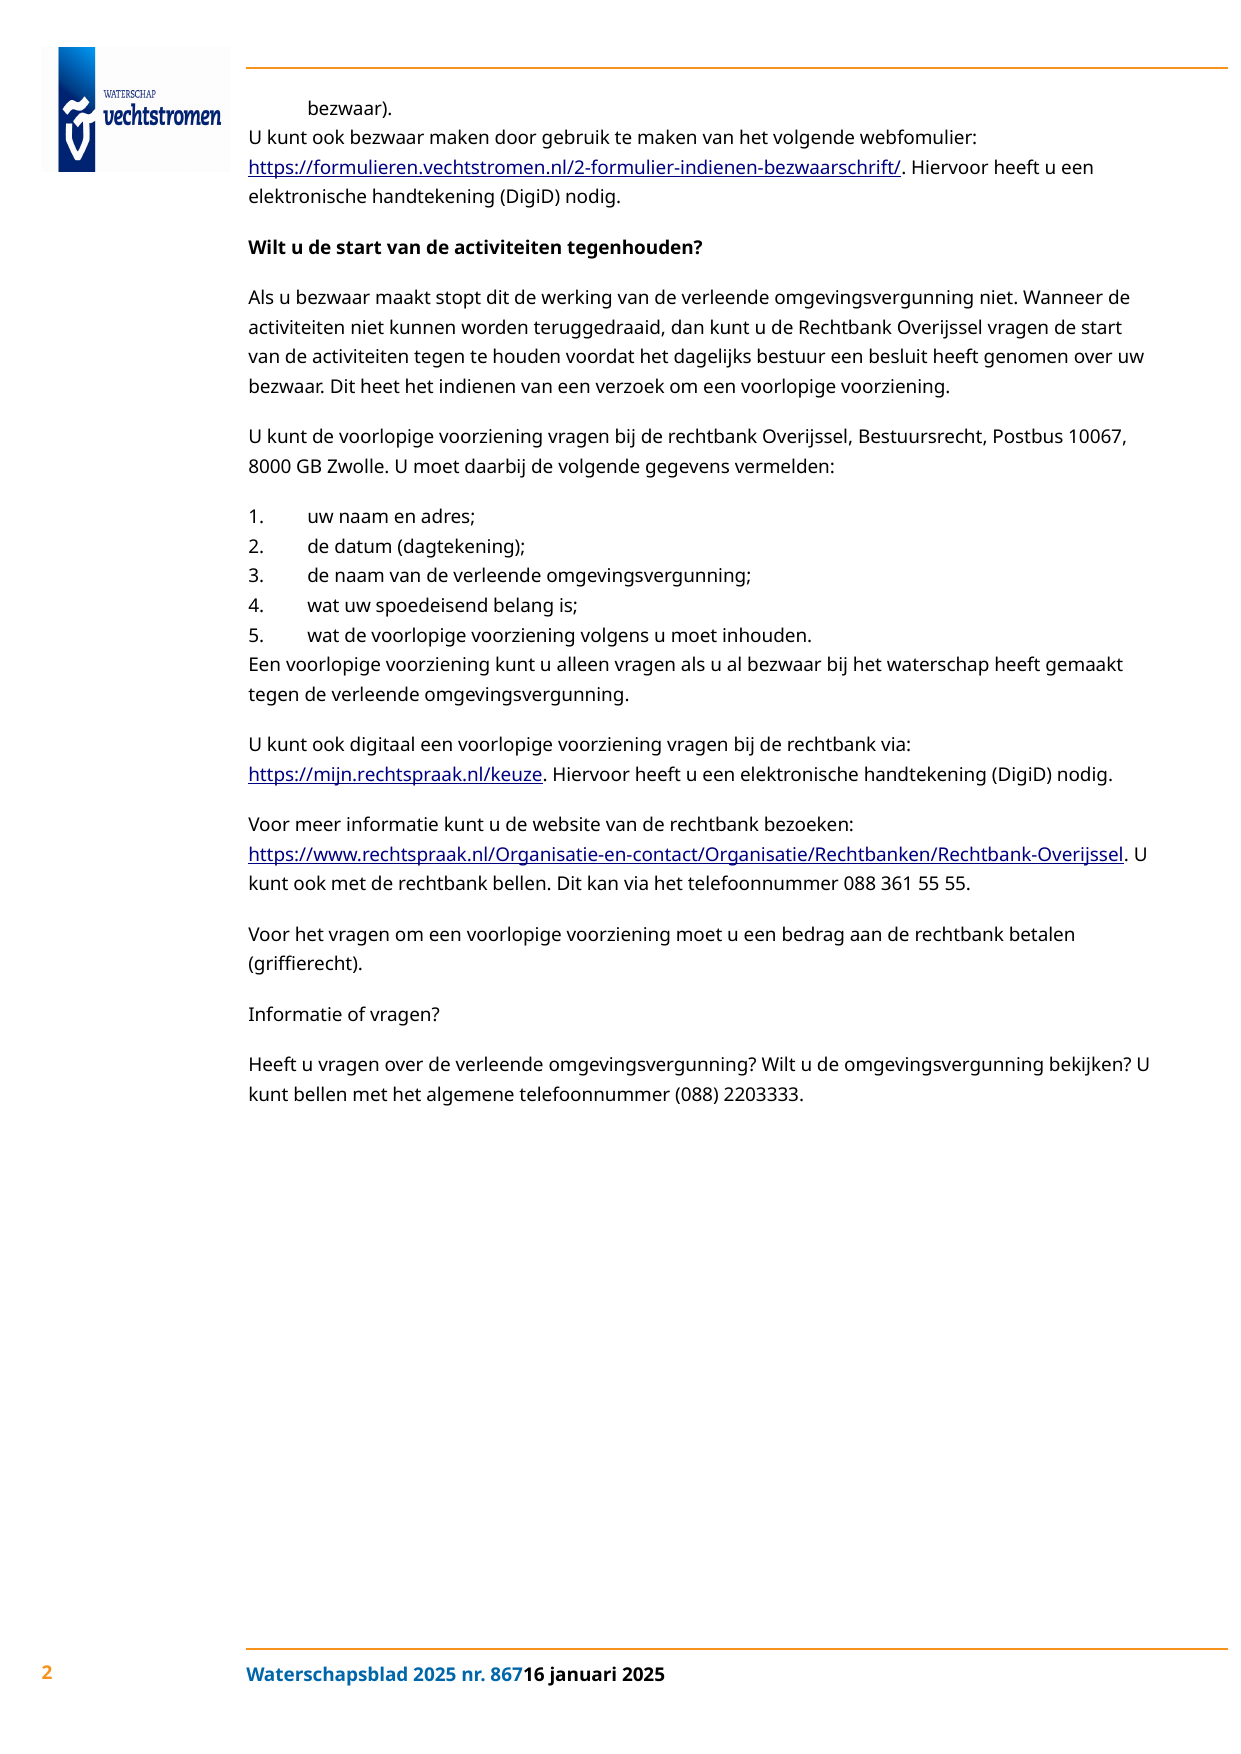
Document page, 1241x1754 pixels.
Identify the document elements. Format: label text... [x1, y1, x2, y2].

picture [41, 47, 231, 172]
list wat de voorlopige voorziening volgens u moet inhouden. [248, 622, 1152, 648]
list uw naam en adres; [248, 503, 1152, 529]
text U kunt ook bezwaar maken door gebruik te maken van het volgende webfomulier: https://formulieren.vechtstromen.nl/2-formulier-indienen-bezwaarschrift/. Hiervoor heeft u een elektronische handtekening (DigiD) nodig. [248, 124, 1152, 209]
text Wilt u de start van de activiteiten tegenhouden? [248, 234, 1152, 260]
text Voor het vragen om een voorlopige voorziening moet u een bedrag aan de rechtbank betalen (griffierecht). [248, 921, 1152, 976]
text Een voorlopige voorziening kunt u alleen vragen als u al bezwaar bij het waterschap heeft gemaakt tegen de verleende omgevingsvergunning. [248, 651, 1152, 707]
text Als u bezwaar maakt stopt dit de werking van de verleende omgevingsvergunning niet. Wanneer de activiteiten niet kunnen worden teruggedraaid, dan kunt u de Rechtbank Overijssel vragen de start van de activiteiten tegen te houden voordat het dagelijks bestuur een besluit heeft genomen over uw bezwaar. Dit heet het indienen van een verzoek om een voorlopige voorziening. [248, 284, 1152, 399]
text U kunt de voorlopige voorziening vragen bij de rechtbank Overijssel, Bestuursrecht, Postbus 10067, 8000 GB Zwolle. U moet daarbij de volgende gegevens vermelden: [248, 423, 1152, 479]
list wat uw spoedeisend belang is; [248, 592, 1152, 618]
list de datum (dagtekening); [248, 533, 1152, 559]
text Heeft u vragen over de verleende omgevingsvergunning? Wilt u de omgevingsvergunning bekijken? U kunt bellen met het algemene telefoonnummer (088) 2203333. [248, 1051, 1152, 1107]
text Voor meer informatie kunt u de website van de rechtbank bezoeken: https://www.rechtspraak.nl/Organisatie-en-contact/Organisatie/Rechtbanken/Rechtbank-Overijssel. U kunt ook met de rechtbank bellen. Dit kan via het telefoonnummer 088 361 55 55. [248, 811, 1152, 896]
text Informatie of vragen? [248, 1001, 1152, 1027]
list bezwaar). [248, 95, 1152, 121]
text U kunt ook digitaal een voorlopige voorziening vragen bij de rechtbank via: https://mijn.rechtspraak.nl/keuze. Hiervoor heeft u een elektronische handtekening (DigiD) nodig. [248, 731, 1152, 787]
list de naam van de verleende omgevingsvergunning; [248, 563, 1152, 588]
